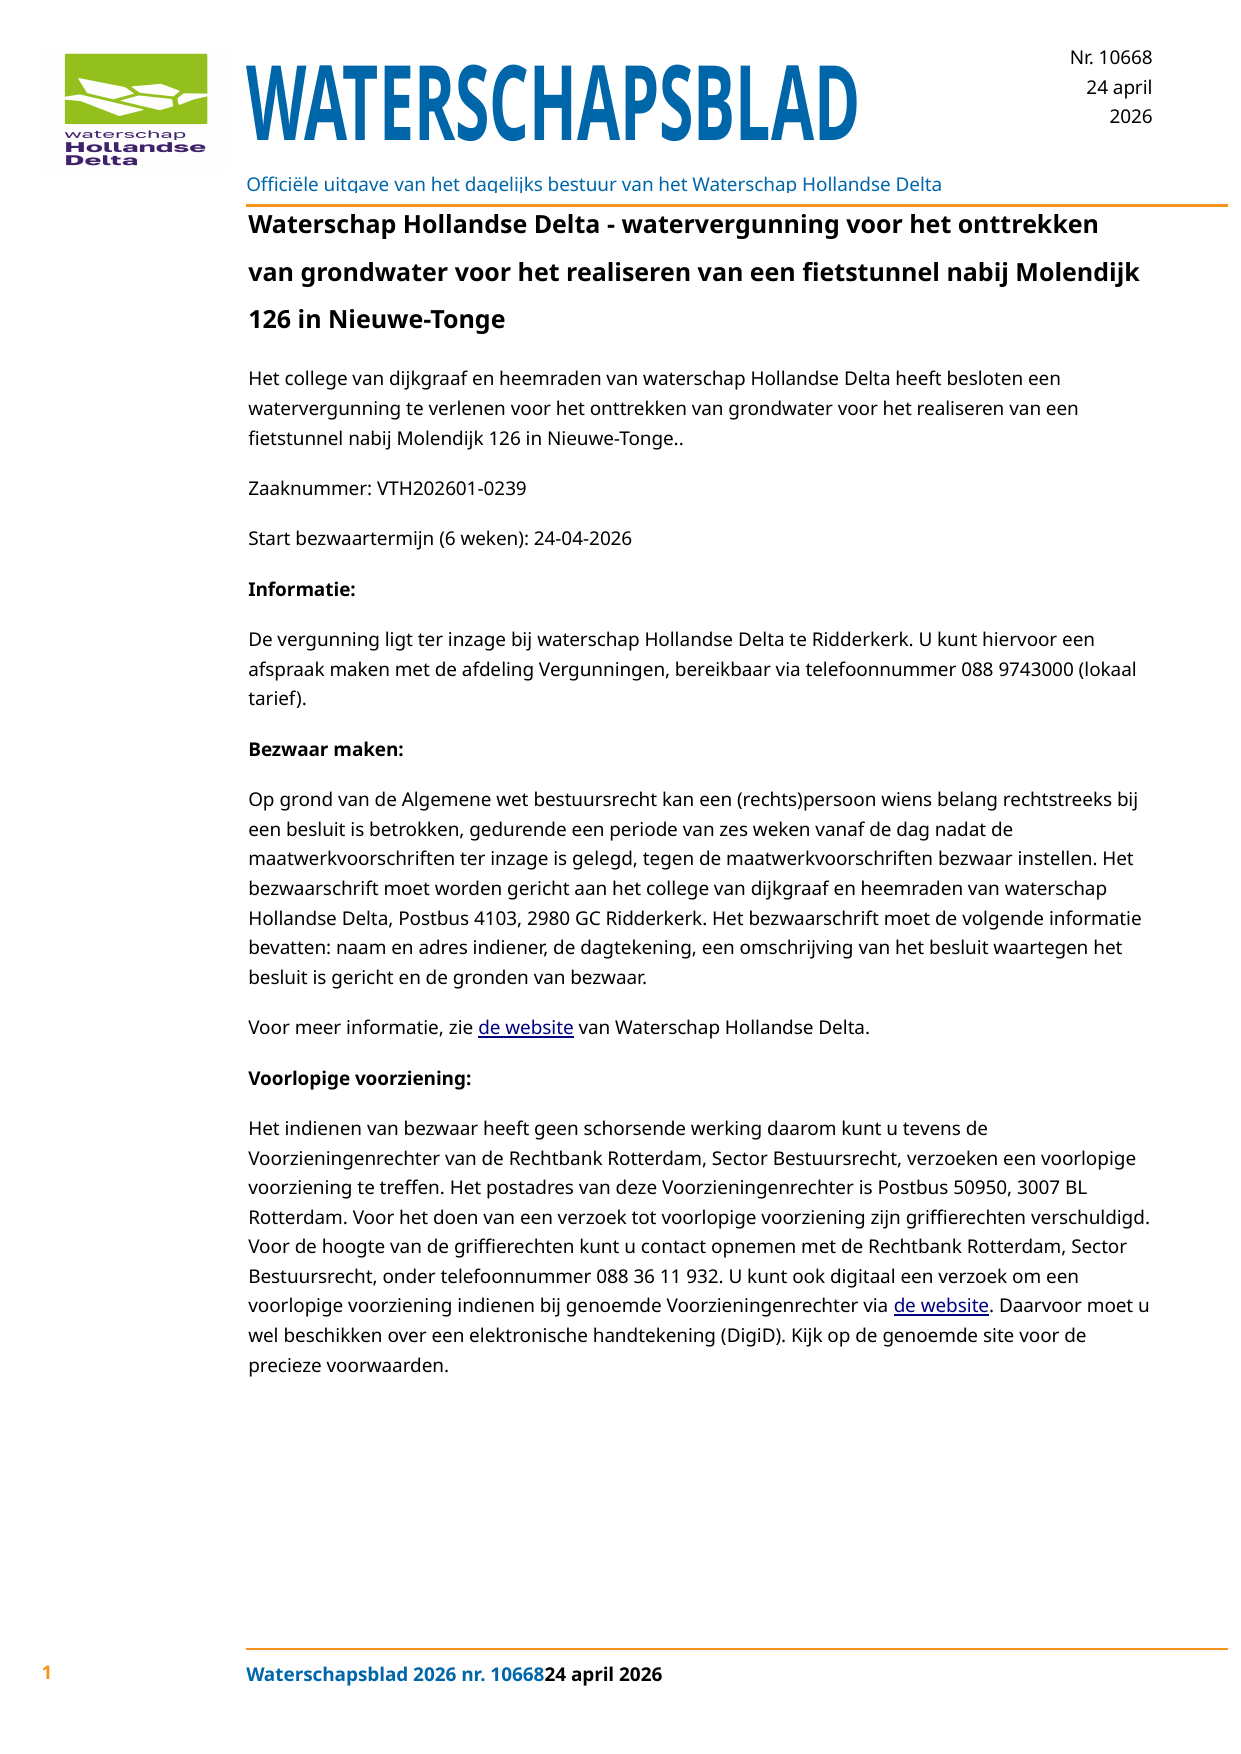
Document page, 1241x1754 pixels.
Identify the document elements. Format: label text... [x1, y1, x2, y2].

picture [41, 47, 231, 172]
text Start bezwaartermijn (6 weken): 24-04-2026 [248, 526, 1152, 551]
text De vergunning ligt ter inzage bij waterschap Hollandse Delta te Ridderkerk. U kunt hiervoor een afspraak maken met de afdeling Vergunningen, bereikbaar via telefoonnummer 088 9743000 (lokaal tarief). [248, 626, 1152, 711]
text Zaaknummer: VTH202601-0239 [248, 475, 1152, 501]
text Voorlopige voorziening: [248, 1065, 1152, 1090]
text Voor meer informatie, zie de website van Waterschap Hollandse Delta. [248, 1014, 1152, 1040]
text Het college van dijkgraaf en heemraden van waterschap Hollandse Delta heeft besloten een watervergunning te verlenen voor het onttrekken van grondwater voor het realiseren van een fietstunnel nabij Molendijk 126 in Nieuwe-Tonge.. [248, 366, 1152, 450]
text Het indienen van bezwaar heeft geen schorsende werking daarom kunt u tevens de Voorzieningenrechter van de Rechtbank Rotterdam, Sector Bestuursrecht, verzoeken een voorlopige voorziening te treffen. Het postadres van deze Voorzieningenrechter is Postbus 50950, 3007 BL Rotterdam. Voor het doen van een verzoek tot voorlopige voorziening zijn griffierechten verschuldigd. Voor de hoogte van de griffierechten kunt u contact opnemen met de Rechtbank Rotterdam, Sector Bestuursrecht, onder telefoonnummer 088 36 11 932. U kunt ook digitaal een verzoek om een voorlopige voorziening indienen bij genoemde Voorzieningenrechter via de website. Daarvoor moet u wel beschikken over een elektronische handtekening (DigiD). Kijk op de genoemde site voor de precieze voorwaarden. [248, 1115, 1152, 1377]
text Bezwaar maken: [248, 736, 1152, 762]
text Waterschap Hollandse Delta - watervergunning voor het onttrekken van grondwater voor het realiseren van een fietstunnel nabij Molendijk 126 in Nieuwe-Tonge [248, 207, 1152, 336]
text Informatie: [248, 576, 1152, 602]
text Op grond van de Algemene wet bestuursrecht kan een (rechts)persoon wiens belang rechtstreeks bij een besluit is betrokken, gedurende een periode van zes weken vanaf de dag nadat de maatwerkvoorschriften ter inzage is gelegd, tegen de maatwerkvoorschriften bezwaar instellen. Het bezwaarschrift moet worden gericht aan het college van dijkgraaf en heemraden van waterschap Hollandse Delta, Postbus 4103, 2980 GC Ridderkerk. Het bezwaarschrift moet de volgende informatie bevatten: naam en adres indiener, de dagtekening, een omschrijving van het besluit waartegen het besluit is gericht en de gronden van bezwaar. [248, 786, 1152, 989]
